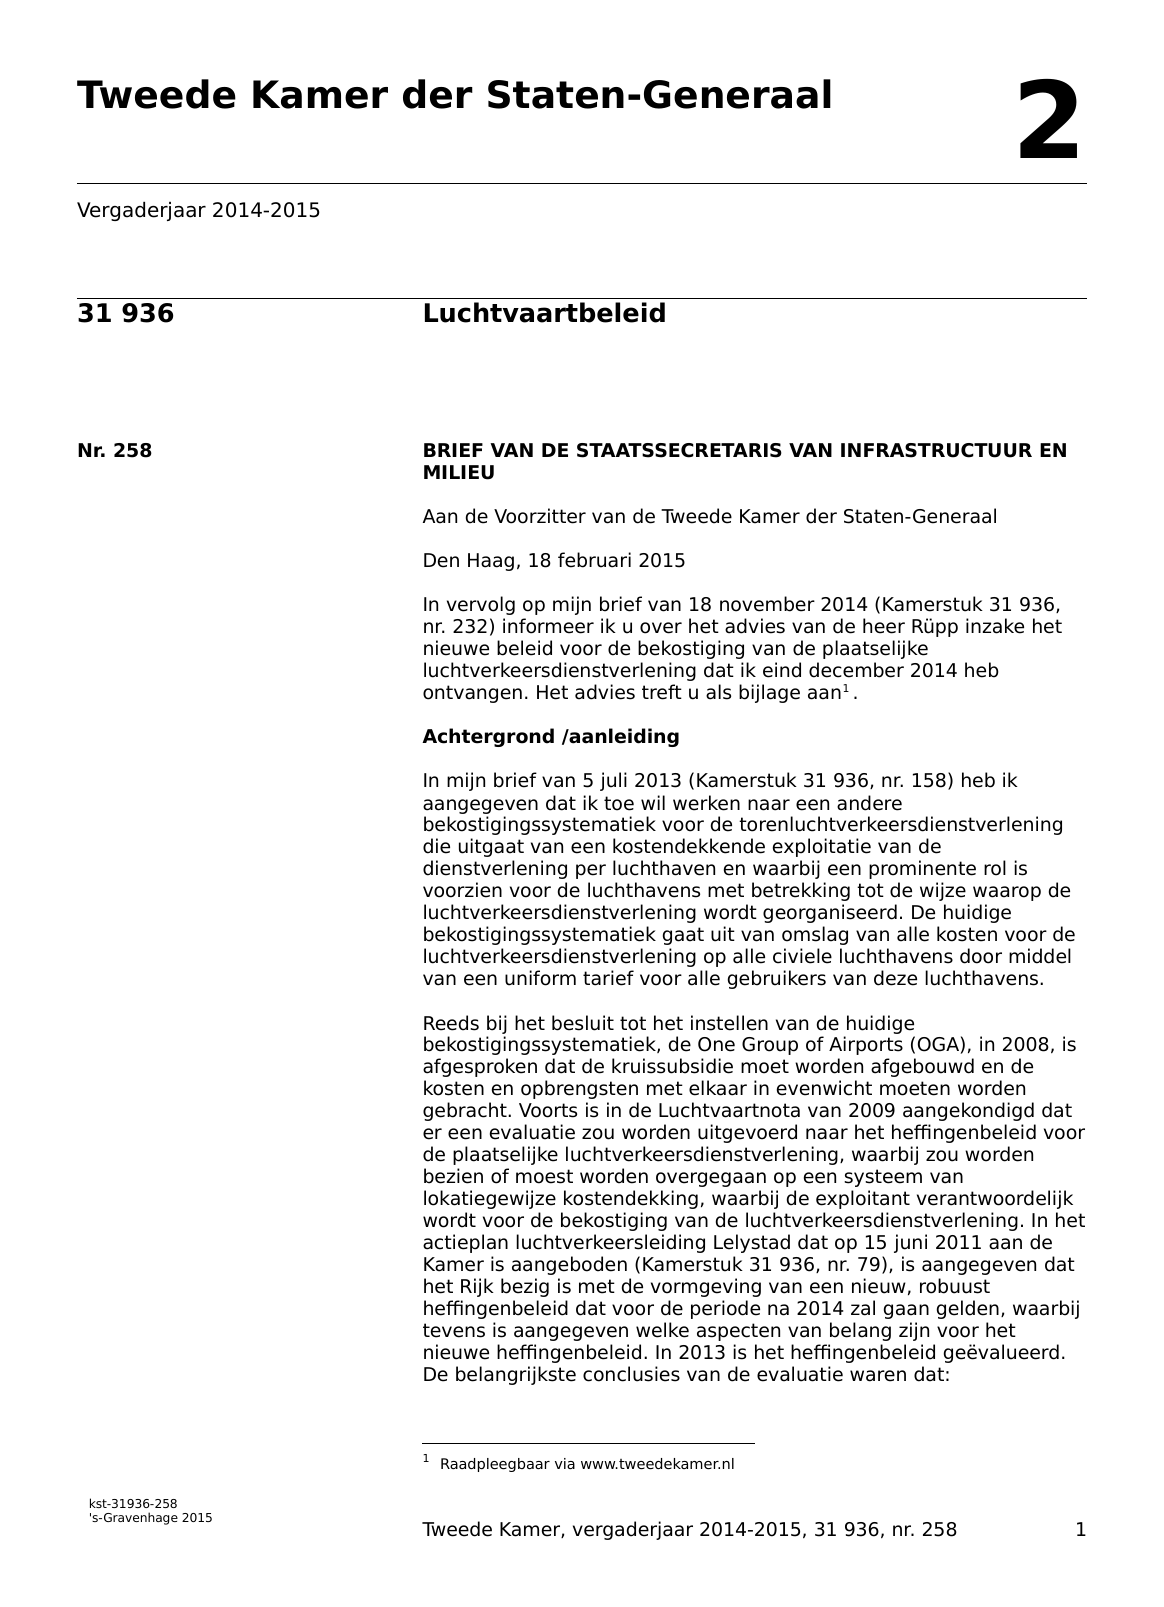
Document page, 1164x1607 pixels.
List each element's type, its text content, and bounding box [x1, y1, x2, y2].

text Raadpleegbaar via www.tweedekamer.nl [422, 1452, 1087, 1474]
subtitle Nr. 258 BRIEF VAN DE STAATSSECRETARIS VAN INFRASTRUCTUUR EN MILIEU [77, 440, 1087, 484]
subtitle Achtergrond /aanleiding [422, 726, 1087, 748]
text kst-31936-258 [88, 1497, 323, 1511]
table_cell Vergaderjaar 2014-2015 [77, 184, 1087, 298]
text In vervolg op mijn brief van 18 november 2014 (Kamerstuk 31 936, nr. 232) informeer ik u over het advies van de heer Rüpp inzake het nieuwe beleid voor de bekostiging van de plaatselijke luchtverkeersdienstverlening dat ik eind december 2014 heb ontvangen. Het advies treft u als bijlage aan. [422, 594, 1087, 704]
table_header 2 [886, 59, 1087, 183]
text 's-Gravenhage 2015 [88, 1511, 323, 1525]
text Den Haag, 18 februari 2015 [422, 550, 1087, 572]
text Aan de Voorzitter van de Tweede Kamer der Staten-Generaal [422, 506, 1087, 528]
text Reeds bij het besluit tot het instellen van de huidige bekostigingssystematiek, de One Group of Airports (OGA), in 2008, is afgesproken dat de kruissubsidie moet worden afgebouwd en de kosten en opbrengsten met elkaar in evenwicht moeten worden gebracht. Voorts is in de Luchtvaartnota van 2009 aangekondigd dat er een evaluatie zou worden uitgevoerd naar het heffingenbeleid voor de plaatselijke luchtverkeersdienstverlening, waarbij zou worden bezien of moest worden overgegaan op een systeem van lokatiegewijze kostendekking, waarbij de exploitant verantwoordelijk wordt voor de bekostiging van de luchtverkeersdienstverlening. In het actieplan luchtverkeersleiding Lelystad dat op 15 juni 2011 aan de Kamer is aangeboden (Kamerstuk 31 936, nr. 79), is aangegeven dat het Rijk bezig is met de vormgeving van een nieuw, robuust heffingenbeleid dat voor de periode na 2014 zal gaan gelden, waarbij tevens is aangegeven welke aspecten van belang zijn voor het nieuwe heffingenbeleid. In 2013 is het heffingenbeleid geëvalueerd. De belangrijkste conclusies van de evaluatie waren dat: [422, 1012, 1087, 1386]
table_header Tweede Kamer der Staten-Generaal [77, 59, 886, 183]
text In mijn brief van 5 juli 2013 (Kamerstuk 31 936, nr. 158) heb ik aangegeven dat ik toe wil werken naar een andere bekostigingssystematiek voor de torenluchtverkeersdienstverlening die uitgaat van een kostendekkende exploitatie van de dienstverlening per luchthaven en waarbij een prominente rol is voorzien voor de luchthavens met betrekking tot de wijze waarop de luchtverkeersdienstverlening wordt georganiseerd. De huidige bekostigingssystematiek gaat uit van omslag van alle kosten voor de luchtverkeersdienstverlening op alle civiele luchthavens door middel van een uniform tarief voor alle gebruikers van deze luchthavens. [422, 770, 1087, 990]
subtitle 31 936 Luchtvaartbeleid [77, 299, 1087, 329]
